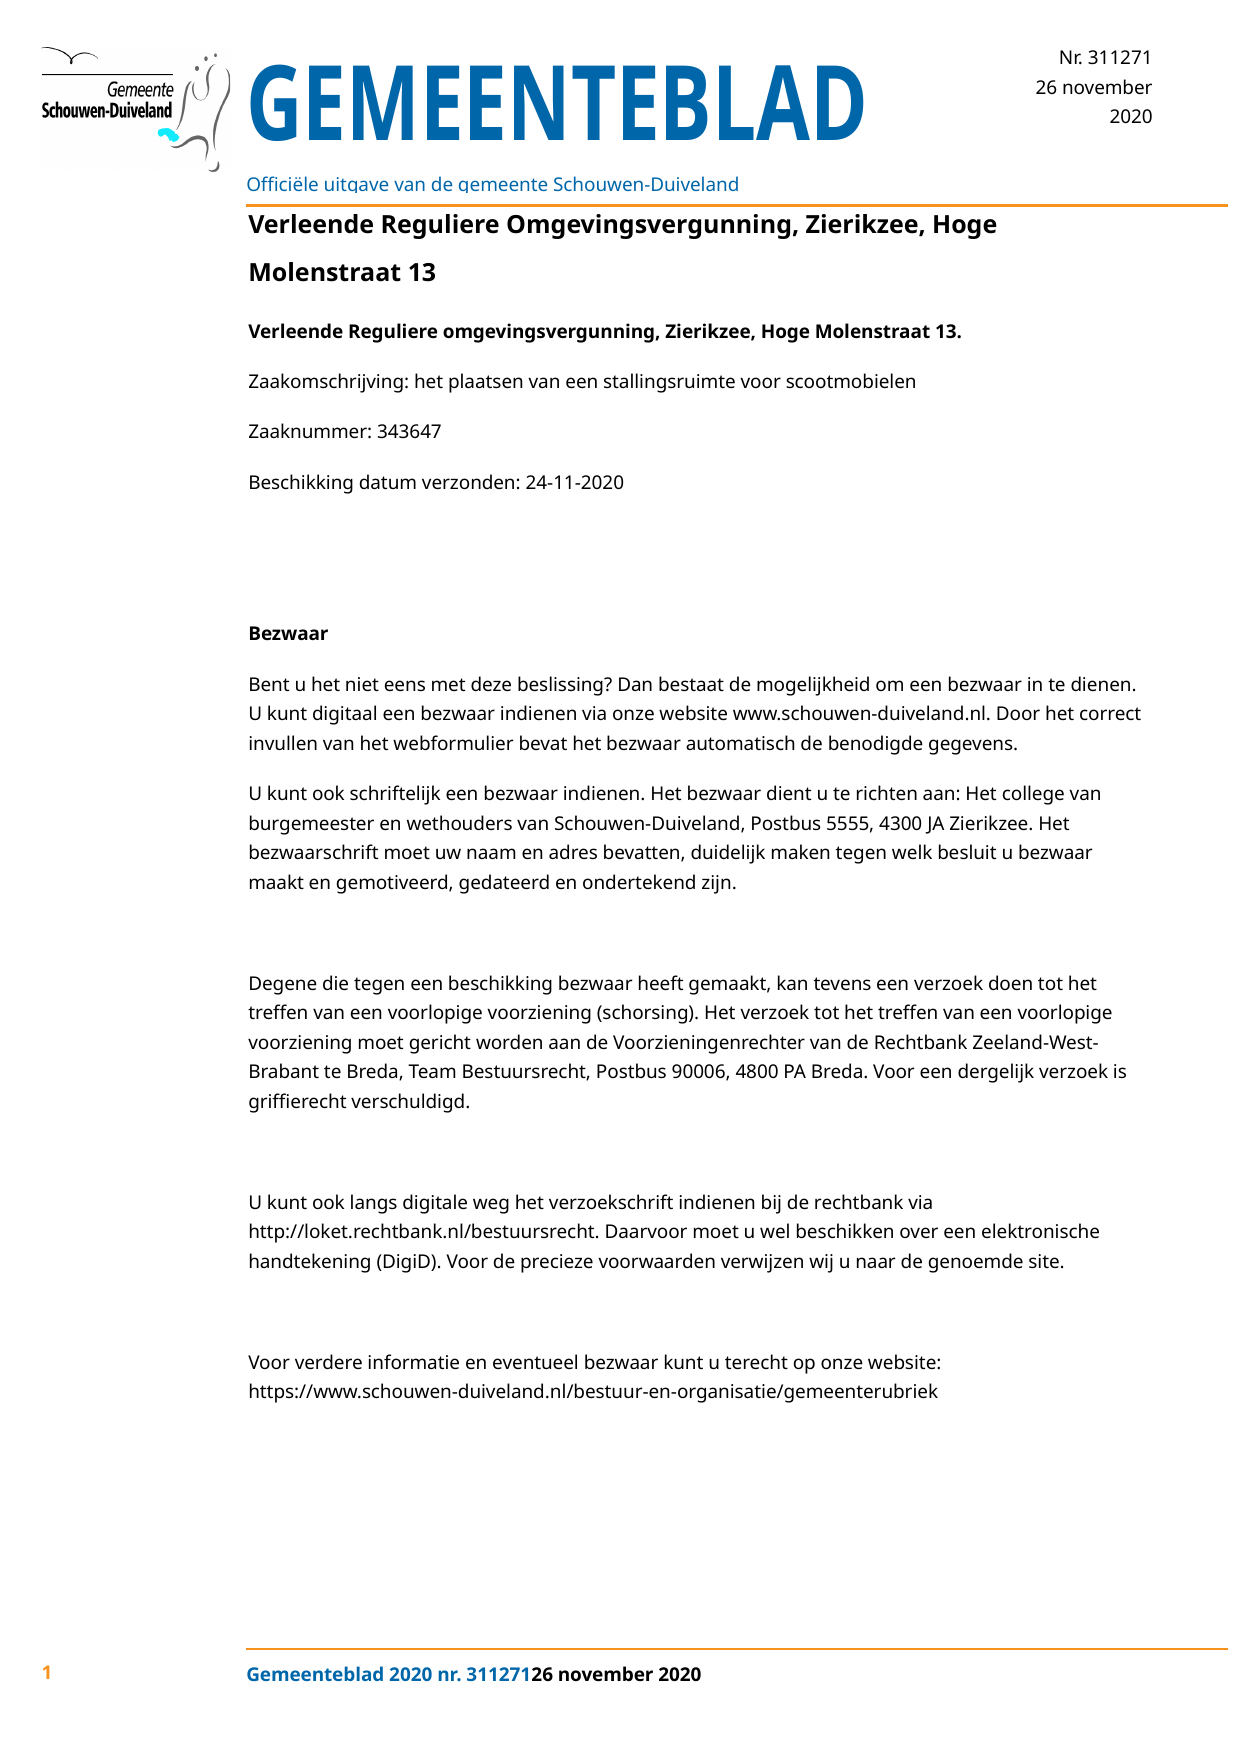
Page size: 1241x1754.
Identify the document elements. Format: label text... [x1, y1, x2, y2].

text Beschikking datum verzonden: 24-11-2020 [248, 469, 1152, 495]
text Verleende Reguliere Omgevingsvergunning, Zierikzee, Hoge Molenstraat 13 [248, 207, 1152, 288]
text Bezwaar [248, 620, 1152, 646]
text U kunt ook langs digitale weg het verzoekschrift indienen bij de rechtbank via http://loket.rechtbank.nl/bestuursrecht. Daarvoor moet u wel beschikken over een elektronische handtekening (DigiD). Voor de precieze voorwaarden verwijzen wij u naar de genoemde site. [248, 1189, 1152, 1274]
picture [41, 47, 231, 172]
text Verleende Reguliere omgevingsvergunning, Zierikzee, Hoge Molenstraat 13. [248, 318, 1152, 344]
text Voor verdere informatie en eventueel bezwaar kunt u terecht op onze website: https://www.schouwen-duiveland.nl/bestuur-en-organisatie/gemeenterubriek [248, 1349, 1152, 1404]
text Zaaknummer: 343647 [248, 419, 1152, 444]
text Zaakomschrijving: het plaatsen van een stallingsruimte voor scootmobielen [248, 368, 1152, 394]
text Bent u het niet eens met deze beslissing? Dan bestaat de mogelijkheid om een bezwaar in te dienen. U kunt digitaal een bezwaar indienen via onze website www.schouwen-duiveland.nl. Door het correct invullen van het webformulier bevat het bezwaar automatisch de benodigde gegevens. [248, 671, 1152, 756]
text U kunt ook schriftelijk een bezwaar indienen. Het bezwaar dient u te richten aan: Het college van burgemeester en wethouders van Schouwen-Duiveland, Postbus 5555, 4300 JA Zierikzee. Het bezwaarschrift moet uw naam en adres bevatten, duidelijk maken tegen welk besluit u bezwaar maakt en gemotiveerd, gedateerd en ondertekend zijn. [248, 780, 1152, 895]
text Degene die tegen een beschikking bezwaar heeft gemaakt, kan tevens een verzoek doen tot het treffen van een voorlopige voorziening (schorsing). Het verzoek tot het treffen van een voorlopige voorziening moet gericht worden aan de Voorzieningenrechter van de Rechtbank Zeeland-West-Brabant te Breda, Team Bestuursrecht, Postbus 90006, 4800 PA Breda. Voor een dergelijk verzoek is griffierecht verschuldigd. [248, 970, 1152, 1114]
